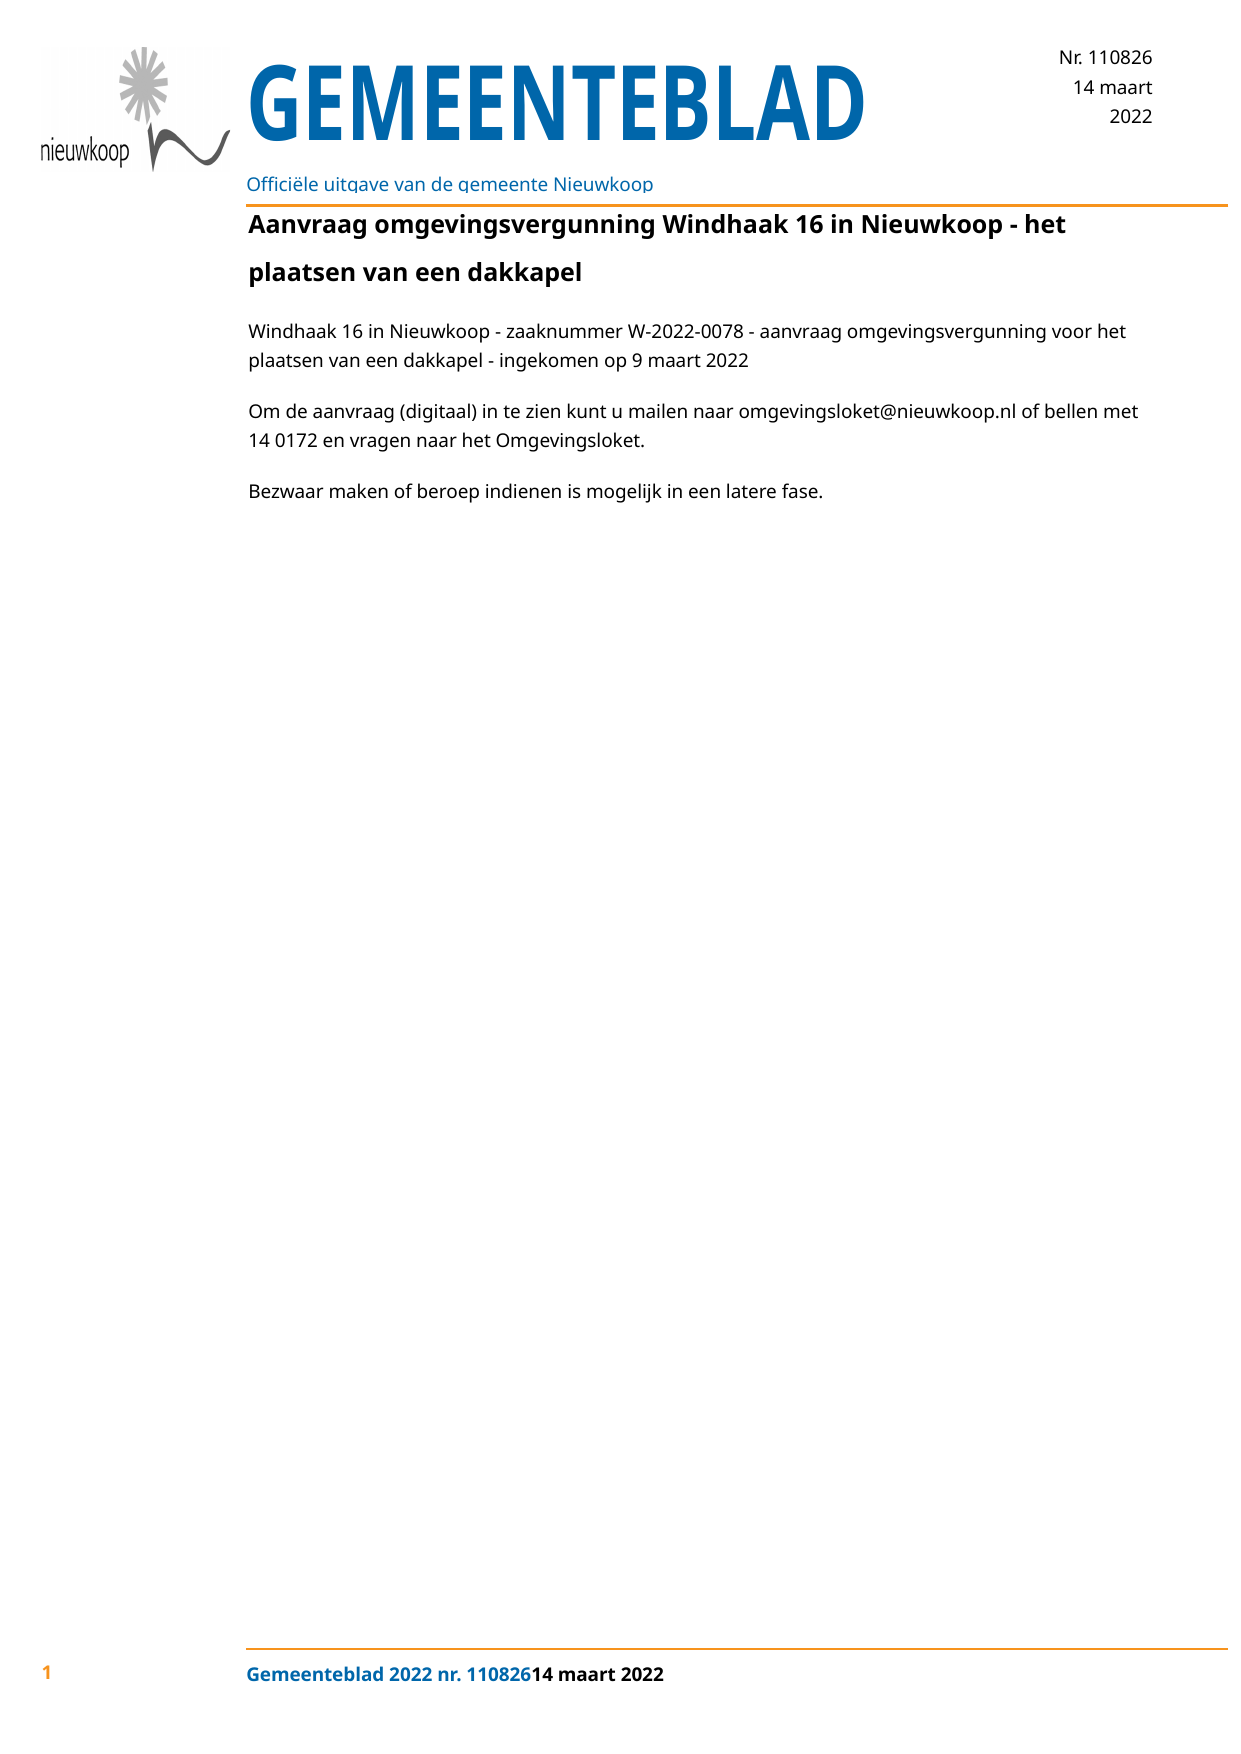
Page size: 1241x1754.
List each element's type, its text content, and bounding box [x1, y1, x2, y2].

text Windhaak 16 in Nieuwkoop - zaaknummer W-2022-0078 - aanvraag omgevingsvergunning voor het plaatsen van een dakkapel - ingekomen op 9 maart 2022 [248, 318, 1152, 373]
text Om de aanvraag (digitaal) in te zien kunt u mailen naar omgevingsloket@nieuwkoop.nl of bellen met 14 0172 en vragen naar het Omgevingsloket. [248, 398, 1152, 453]
text Bezwaar maken of beroep indienen is mogelijk in een latere fase. [248, 478, 1152, 504]
text Aanvraag omgevingsvergunning Windhaak 16 in Nieuwkoop - het plaatsen van een dakkapel [248, 207, 1152, 288]
picture [41, 47, 231, 172]
